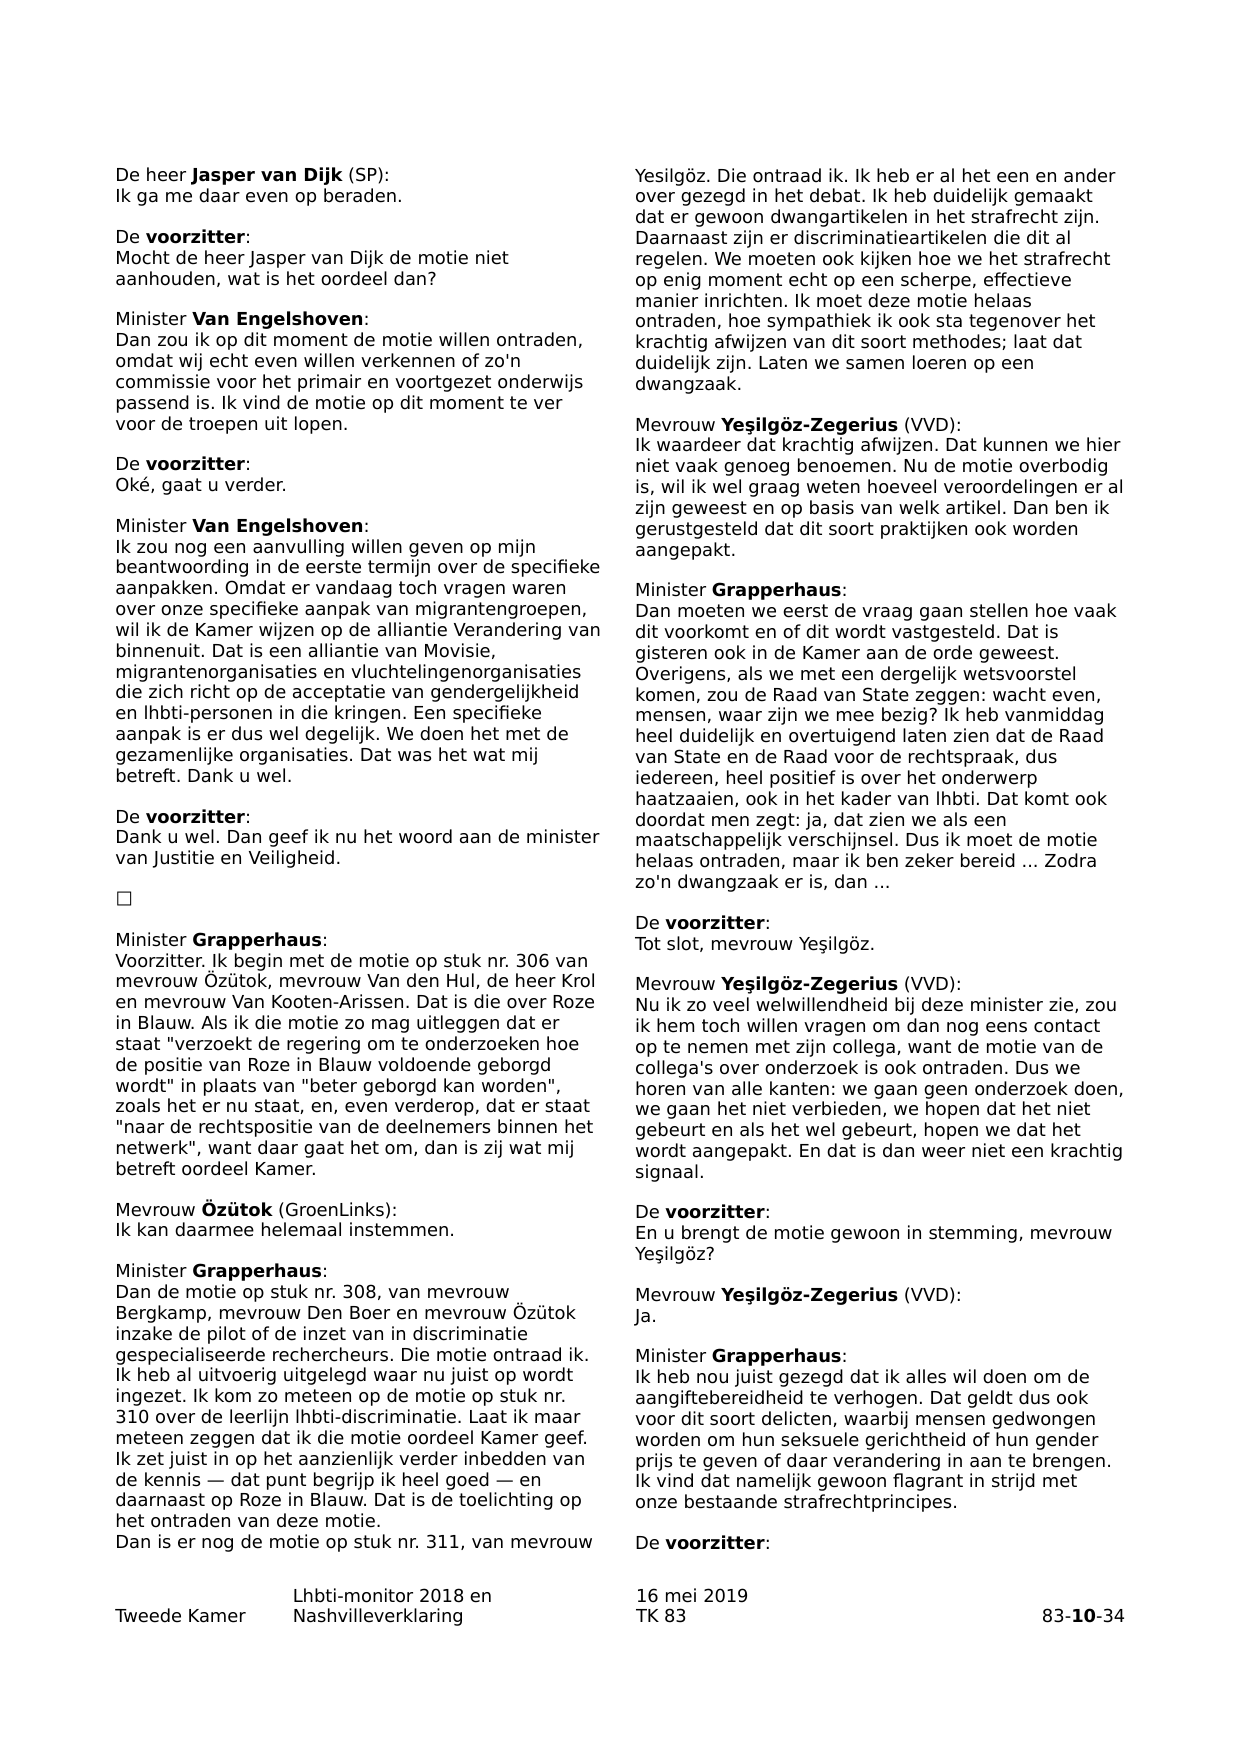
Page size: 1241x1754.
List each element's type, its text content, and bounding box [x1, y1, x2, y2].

text Minister Grapperhaus: [115, 1261, 605, 1282]
text Minister Grapperhaus: [635, 1346, 1125, 1367]
text Ik zou nog een aanvulling willen geven op mijn beantwoording in de eerste termijn over de specifieke aanpakken. Omdat er vandaag toch vragen waren over onze specifieke aanpak van migrantengroepen, wil ik de Kamer wijzen op de alliantie Verandering van binnenuit. Dat is een alliantie van Movisie, migrantenorganisaties en vluchtelingenorganisaties die zich richt op de acceptatie van gendergelijkheid en lhbti-personen in die kringen. Een specifieke aanpak is er dus wel degelijk. We doen het met de gezamenlijke organisaties. Dat was het wat mij betreft. Dank u wel. [115, 536, 605, 786]
text De heer Jasper van Dijk (SP): [115, 165, 605, 186]
text Nu ik zo veel welwillendheid bij deze minister zie, zou ik hem toch willen vragen om dan nog eens contact op te nemen met zijn collega, want de motie van de collega's over onderzoek is ook ontraden. Dus we horen van alle kanten: we gaan geen onderzoek doen, we gaan het niet verbieden, we hopen dat het niet gebeurt en als het wel gebeurt, hopen we dat het wordt aangepakt. En dat is dan weer niet een krachtig signaal. [635, 995, 1125, 1182]
text En u brengt de motie gewoon in stemming, mevrouw Yeşilgöz? [635, 1223, 1125, 1265]
text Dan de motie op stuk nr. 308, van mevrouw Bergkamp, mevrouw Den Boer en mevrouw Özütok inzake de pilot of de inzet van in discriminatie gespecialiseerde rechercheurs. Die motie ontraad ik. Ik heb al uitvoerig uitgelegd waar nu juist op wordt ingezet. Ik kom zo meteen op de motie op stuk nr. 310 over de leerlijn lhbti-discriminatie. Laat ik maar meteen zeggen dat ik die motie oordeel Kamer geef. Ik zet juist in op het aanzienlijk verder inbedden van de kennis — dat punt begrijp ik heel goed — en daarnaast op Roze in Blauw. Dat is de toelichting op het ontraden van deze motie. [115, 1282, 605, 1532]
text Dan moeten we eerst de vraag gaan stellen hoe vaak dit voorkomt en of dit wordt vastgesteld. Dat is gisteren ook in de Kamer aan de orde geweest. Overigens, als we met een dergelijk wetsvoorstel komen, zou de Raad van State zeggen: wacht even, mensen, waar zijn we mee bezig? Ik heb vanmiddag heel duidelijk en overtuigend laten zien dat de Raad van State en de Raad voor de rechtspraak, dus iedereen, heel positief is over het onderwerp haatzaaien, ook in het kader van lhbti. Dat komt ook doordat men zegt: ja, dat zien we als een maatschappelijk verschijnsel. Dus ik moet de motie helaas ontraden, maar ik ben zeker bereid ... Zodra zo'n dwangzaak er is, dan ... [635, 601, 1125, 893]
text De voorzitter: [635, 1533, 1125, 1554]
text Mevrouw Yeşilgöz-Zegerius (VVD): [635, 1285, 1125, 1306]
text Ik heb nou juist gezegd dat ik alles wil doen om de aangiftebereidheid te verhogen. Dat geldt dus ook voor dit soort delicten, waarbij mensen gedwongen worden om hun seksuele gerichtheid of hun gender prijs te geven of daar verandering in aan te brengen. Ik vind dat namelijk gewoon flagrant in strijd met onze bestaande strafrechtprincipes. [635, 1367, 1125, 1513]
text Minister Van Engelshoven: [115, 516, 605, 536]
text De voorzitter: [635, 1202, 1125, 1223]
text Dan zou ik op dit moment de motie willen ontraden, omdat wij echt even willen verkennen of zo'n commissie voor het primair en voortgezet onderwijs passend is. Ik vind de motie op dit moment te ver voor de troepen uit lopen. [115, 330, 605, 434]
text De voorzitter: [115, 806, 605, 827]
text Yesilgöz. Die ontraad ik. Ik heb er al het een en ander over gezegd in het debat. Ik heb duidelijk gemaakt dat er gewoon dwangartikelen in het strafrecht zijn. Daarnaast zijn er discriminatieartikelen die dit al regelen. We moeten ook kijken hoe we het strafrecht op enig moment echt op een scherpe, effectieve manier inrichten. Ik moet deze motie helaas ontraden, hoe sympathiek ik ook sta tegenover het krachtig afwijzen van dit soort methodes; laat dat duidelijk zijn. Laten we samen loeren op een dwangzaak. [635, 165, 1125, 394]
text Minister Van Engelshoven: [115, 309, 605, 330]
text Mevrouw Yeşilgöz-Zegerius (VVD): [635, 974, 1125, 995]
text De voorzitter: [115, 454, 605, 475]
text Ja. [635, 1306, 1125, 1326]
text ⬜ [115, 889, 605, 909]
text Ik kan daarmee helemaal instemmen. [115, 1220, 605, 1241]
text Mevrouw Yeşilgöz-Zegerius (VVD): [635, 414, 1125, 435]
text Minister Grapperhaus: [115, 929, 605, 950]
text Ik waardeer dat krachtig afwijzen. Dat kunnen we hier niet vaak genoeg benoemen. Nu de motie overbodig is, wil ik wel graag weten hoeveel veroordelingen er al zijn geweest en op basis van welk artikel. Dan ben ik gerustgesteld dat dit soort praktijken ook worden aangepakt. [635, 435, 1125, 560]
text Ik ga me daar even op beraden. [115, 186, 605, 207]
text De voorzitter: [635, 913, 1125, 933]
text Mocht de heer Jasper van Dijk de motie niet aanhouden, wat is het oordeel dan? [115, 248, 605, 289]
text Oké, gaat u verder. [115, 475, 605, 496]
text Dank u wel. Dan geef ik nu het woord aan de minister van Justitie en Veiligheid. [115, 827, 605, 869]
text Voorzitter. Ik begin met de motie op stuk nr. 306 van mevrouw Özütok, mevrouw Van den Hul, de heer Krol en mevrouw Van Kooten-Arissen. Dat is die over Roze in Blauw. Als ik die motie zo mag uitleggen dat er staat "verzoekt de regering om te onderzoeken hoe de positie van Roze in Blauw voldoende geborgd wordt" in plaats van "beter geborgd kan worden", zoals het er nu staat, en, even verderop, dat er staat "naar de rechtspositie van de deelnemers binnen het netwerk", want daar gaat het om, dan is zij wat mij betreft oordeel Kamer. [115, 950, 605, 1179]
text Mevrouw Özütok (GroenLinks): [115, 1199, 605, 1220]
text De voorzitter: [115, 227, 605, 248]
text Dan is er nog de motie op stuk nr. 311, van mevrouw [115, 1532, 605, 1553]
text Tot slot, mevrouw Yeşilgöz. [635, 933, 1125, 954]
text Minister Grapperhaus: [635, 580, 1125, 601]
